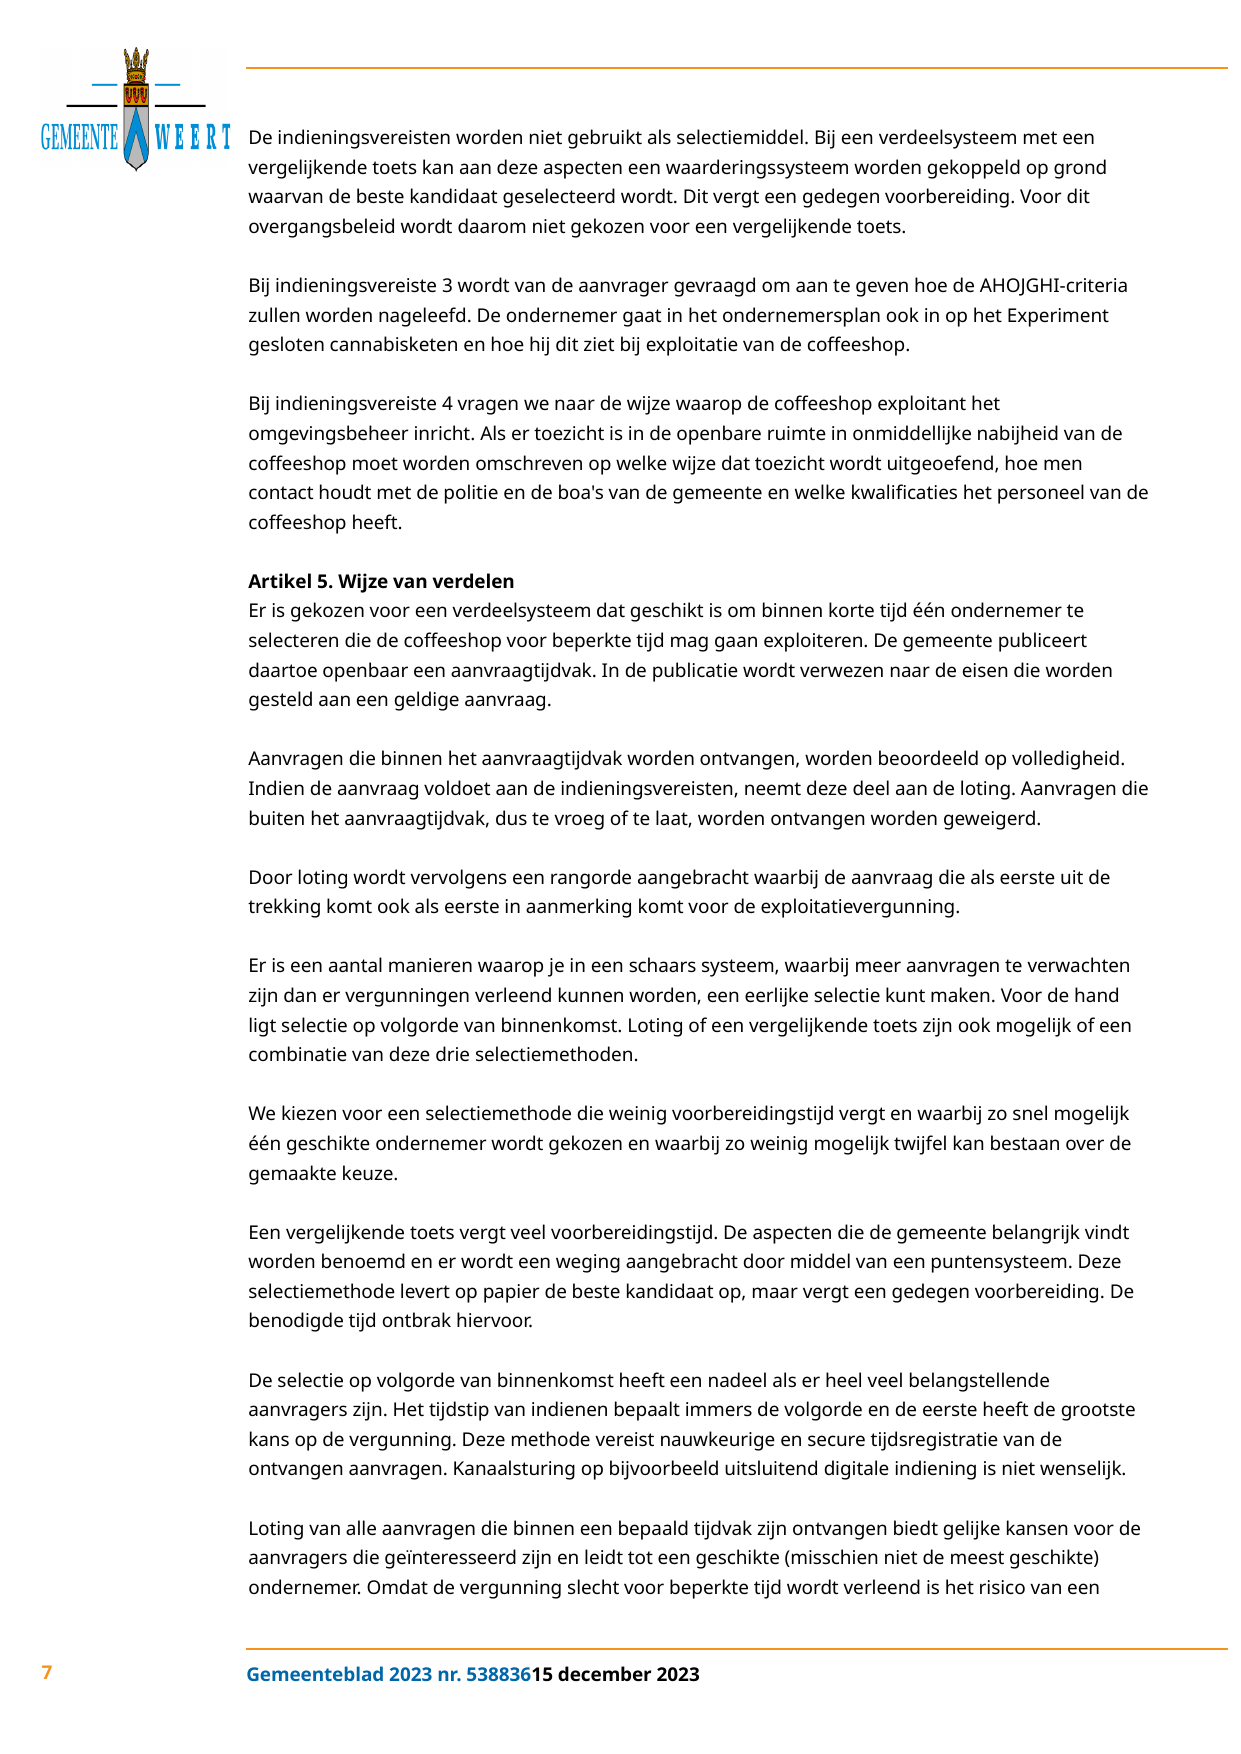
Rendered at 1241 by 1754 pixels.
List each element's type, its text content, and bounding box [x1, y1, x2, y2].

text Loting van alle aanvragen die binnen een bepaald tijdvak zijn ontvangen biedt gelijke kansen voor de aanvragers die geïnteresseerd zijn en leidt tot een geschikte (misschien niet de meest geschikte) ondernemer. Omdat de vergunning slecht voor beperkte tijd wordt verleend is het risico van een [248, 1515, 1152, 1600]
text We kiezen voor een selectiemethode die weinig voorbereidingstijd vergt en waarbij zo snel mogelijk één geschikte ondernemer wordt gekozen en waarbij zo weinig mogelijk twijfel kan bestaan over de gemaakte keuze. [248, 1101, 1152, 1186]
picture [41, 47, 231, 172]
text Bij indieningsvereiste 3 wordt van de aanvrager gevraagd om aan te geven hoe de AHOJGHI-criteria zullen worden nageleefd. De ondernemer gaat in het ondernemersplan ook in op het Experiment gesloten cannabisketen en hoe hij dit ziet bij exploitatie van de coffeeshop. [248, 272, 1152, 357]
text Een vergelijkende toets vergt veel voorbereidingstijd. De aspecten die de gemeente belangrijk vindt worden benoemd en er wordt een weging aangebracht door middel van een puntensysteem. Deze selectiemethode levert op papier de beste kandidaat op, maar vergt een gedegen voorbereiding. De benodigde tijd ontbrak hiervoor. [248, 1219, 1152, 1333]
text De indieningsvereisten worden niet gebruikt als selectiemiddel. Bij een verdeelsysteem met een vergelijkende toets kan aan deze aspecten een waarderingssysteem worden gekoppeld op grond waarvan de beste kandidaat geselecteerd wordt. Dit vergt een gedegen voorbereiding. Voor dit overgangsbeleid wordt daarom niet gekozen voor een vergelijkende toets. [248, 124, 1152, 239]
text Aanvragen die binnen het aanvraagtijdvak worden ontvangen, worden beoordeeld op volledigheid. Indien de aanvraag voldoet aan de indieningsvereisten, neemt deze deel aan de loting. Aanvragen die buiten het aanvraagtijdvak, dus te vroeg of te laat, worden ontvangen worden geweigerd. [248, 746, 1152, 831]
text Er is een aantal manieren waarop je in een schaars systeem, waarbij meer aanvragen te verwachten zijn dan er vergunningen verleend kunnen worden, een eerlijke selectie kunt maken. Voor de hand ligt selectie op volgorde van binnenkomst. Loting of een vergelijkende toets zijn ook mogelijk of een combinatie van deze drie selectiemethoden. [248, 953, 1152, 1067]
text Er is gekozen voor een verdeelsysteem dat geschikt is om binnen korte tijd één ondernemer te selecteren die de coffeeshop voor beperkte tijd mag gaan exploiteren. De gemeente publiceert daartoe openbaar een aanvraagtijdvak. In de publicatie wordt verwezen naar de eisen die worden gesteld aan een geldige aanvraag. [248, 598, 1152, 712]
text De selectie op volgorde van binnenkomst heeft een nadeel als er heel veel belangstellende aanvragers zijn. Het tijdstip van indienen bepaalt immers de volgorde en de eerste heeft de grootste kans op de vergunning. Deze methode vereist nauwkeurige en secure tijdsregistratie van de ontvangen aanvragen. Kanaalsturing op bijvoorbeeld uitsluitend digitale indiening is niet wenselijk. [248, 1367, 1152, 1481]
text Artikel 5. Wijze van verdelen [248, 568, 1152, 594]
text Door loting wordt vervolgens een rangorde aangebracht waarbij de aanvraag die als eerste uit de trekking komt ook als eerste in aanmerking komt voor de exploitatievergunning. [248, 864, 1152, 919]
text Bij indieningsvereiste 4 vragen we naar de wijze waarop de coffeeshop exploitant het omgevingsbeheer inricht. Als er toezicht is in de openbare ruimte in onmiddellijke nabijheid van de coffeeshop moet worden omschreven op welke wijze dat toezicht wordt uitgeoefend, hoe men contact houdt met de politie en de boa's van de gemeente en welke kwalificaties het personeel van de coffeeshop heeft. [248, 391, 1152, 535]
